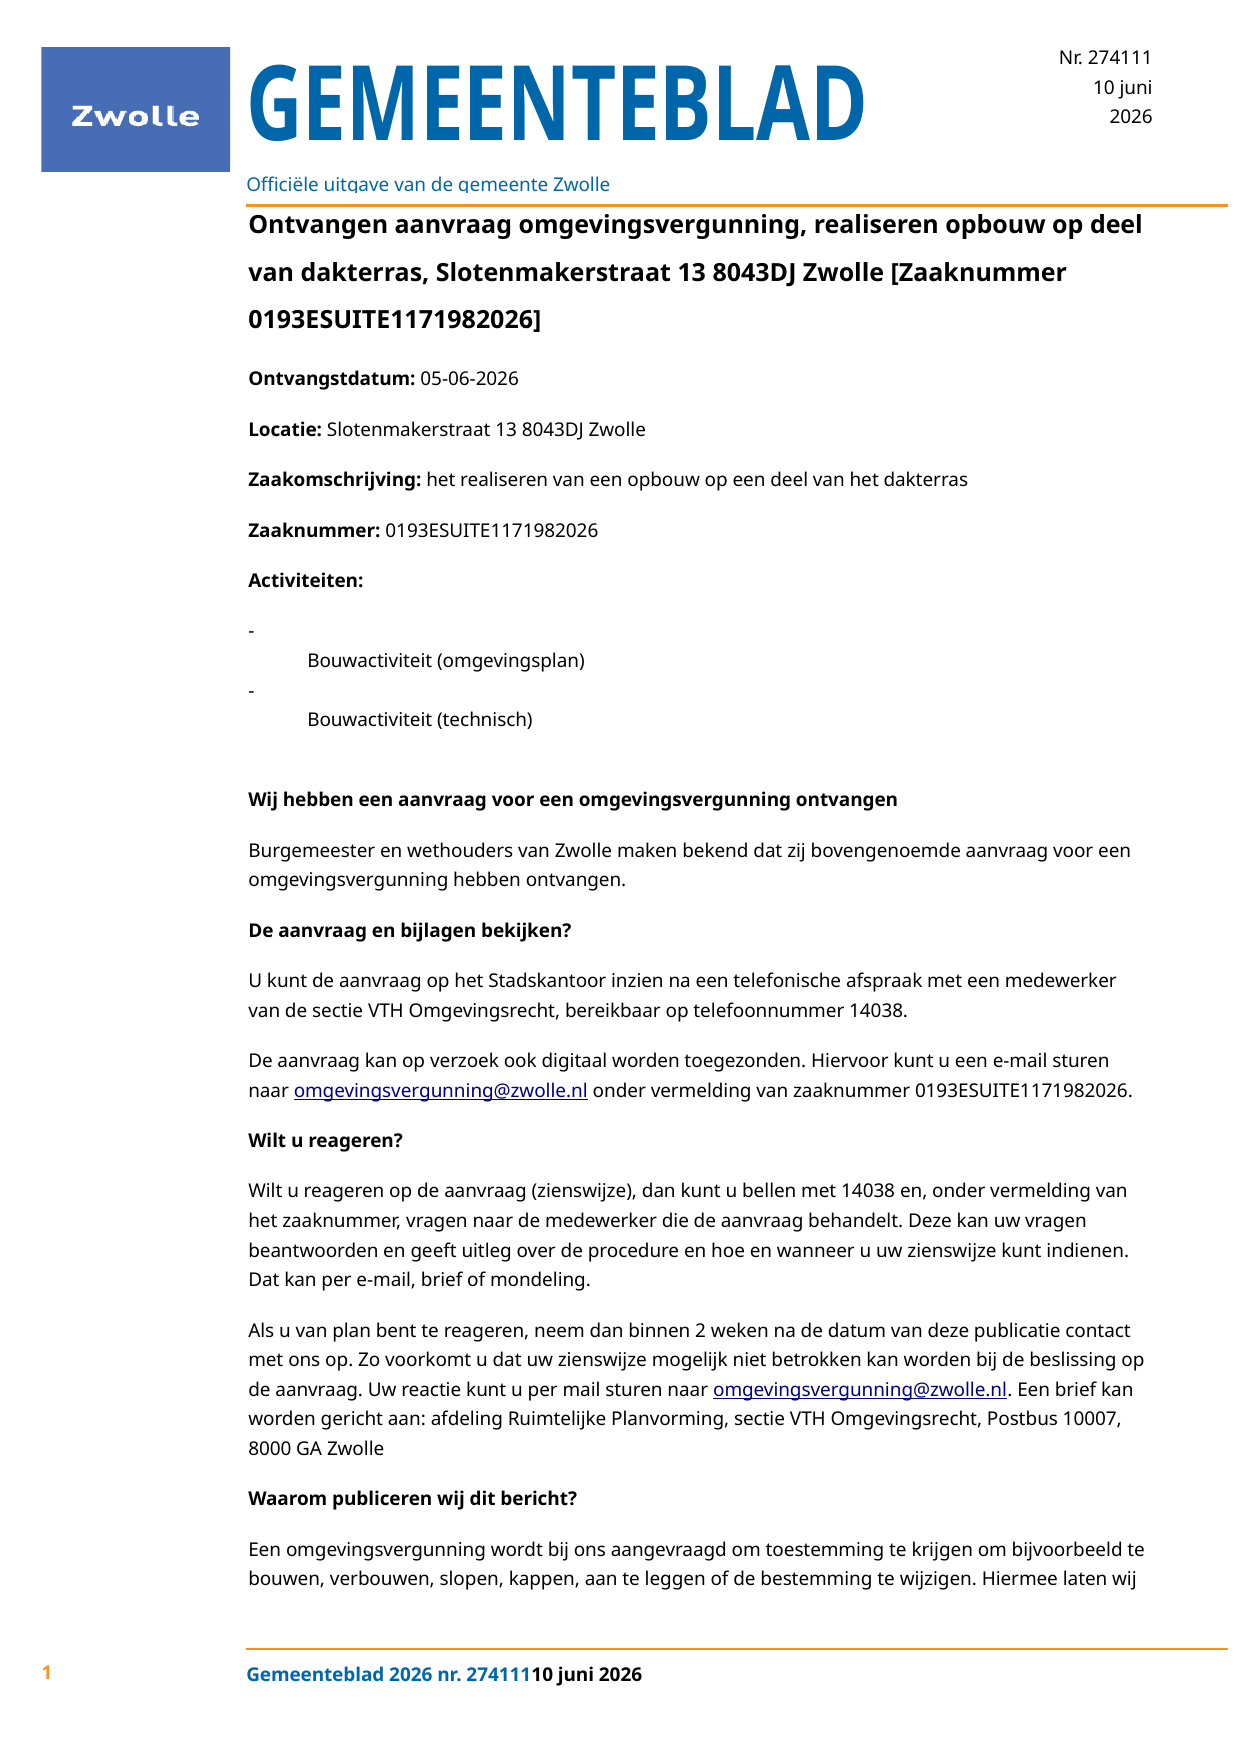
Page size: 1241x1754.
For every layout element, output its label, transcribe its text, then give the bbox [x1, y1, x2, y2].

text Ontvangen aanvraag omgevingsvergunning, realiseren opbouw op deel van dakterras, Slotenmakerstraat 13 8043DJ Zwolle [Zaaknummer 0193ESUITE1171982026] [248, 207, 1152, 336]
list Bouwactiviteit (omgevingsplan) [248, 647, 1152, 673]
text Ontvangstdatum: 05-06-2026 [248, 366, 1152, 391]
text Zaaknummer: 0193ESUITE1171982026 [248, 517, 1152, 542]
text Wilt u reageren op de aanvraag (zienswijze), dan kunt u bellen met 14038 en, onder vermelding van het zaaknummer, vragen naar de medewerker die de aanvraag behandelt. Deze kan uw vragen beantwoorden en geeft uitleg over de procedure en hoe en wanneer u uw zienswijze kunt indienen. Dat kan per e-mail, brief of mondeling. [248, 1178, 1152, 1292]
text Wij hebben een aanvraag voor een omgevingsvergunning ontvangen [248, 786, 1152, 812]
list Bouwactiviteit (technisch) [248, 706, 1152, 732]
text Burgemeester en wethouders van Zwolle maken bekend dat zij bovengenoemde aanvraag voor een omgevingsvergunning hebben ontvangen. [248, 837, 1152, 892]
picture [41, 47, 231, 172]
text Wilt u reageren? [248, 1127, 1152, 1153]
text Als u van plan bent te reageren, neem dan binnen 2 weken na de datum van deze publicatie contact met ons op. Zo voorkomt u dat uw zienswijze mogelijk niet betrokken kan worden bij de beslissing op de aanvraag. Uw reactie kunt u per mail sturen naar omgevingsvergunning@zwolle.nl. Een brief kan worden gericht aan: afdeling Ruimtelijke Planvorming, sectie VTH Omgevingsrecht, Postbus 10007, 8000 GA Zwolle [248, 1317, 1152, 1461]
text De aanvraag kan op verzoek ook digitaal worden toegezonden. Hiervoor kunt u een e-mail sturen naar omgevingsvergunning@zwolle.nl onder vermelding van zaaknummer 0193ESUITE1171982026. [248, 1047, 1152, 1102]
text Activiteiten: [248, 567, 1152, 593]
text Zaakomschrijving: het realiseren van een opbouw op een deel van het dakterras [248, 466, 1152, 492]
text U kunt de aanvraag op het Stadskantoor inzien na een telefonische afspraak met een medewerker van de sectie VTH Omgevingsrecht, bereikbaar op telefoonnummer 14038. [248, 967, 1152, 1022]
text Locatie: Slotenmakerstraat 13 8043DJ Zwolle [248, 416, 1152, 442]
text Een omgevingsvergunning wordt bij ons aangevraagd om toestemming te krijgen om bijvoorbeeld te bouwen, verbouwen, slopen, kappen, aan te leggen of de bestemming te wijzigen. Hiermee laten wij [248, 1536, 1152, 1591]
text Waarom publiceren wij dit bericht? [248, 1486, 1152, 1511]
text De aanvraag en bijlagen bekijken? [248, 917, 1152, 942]
